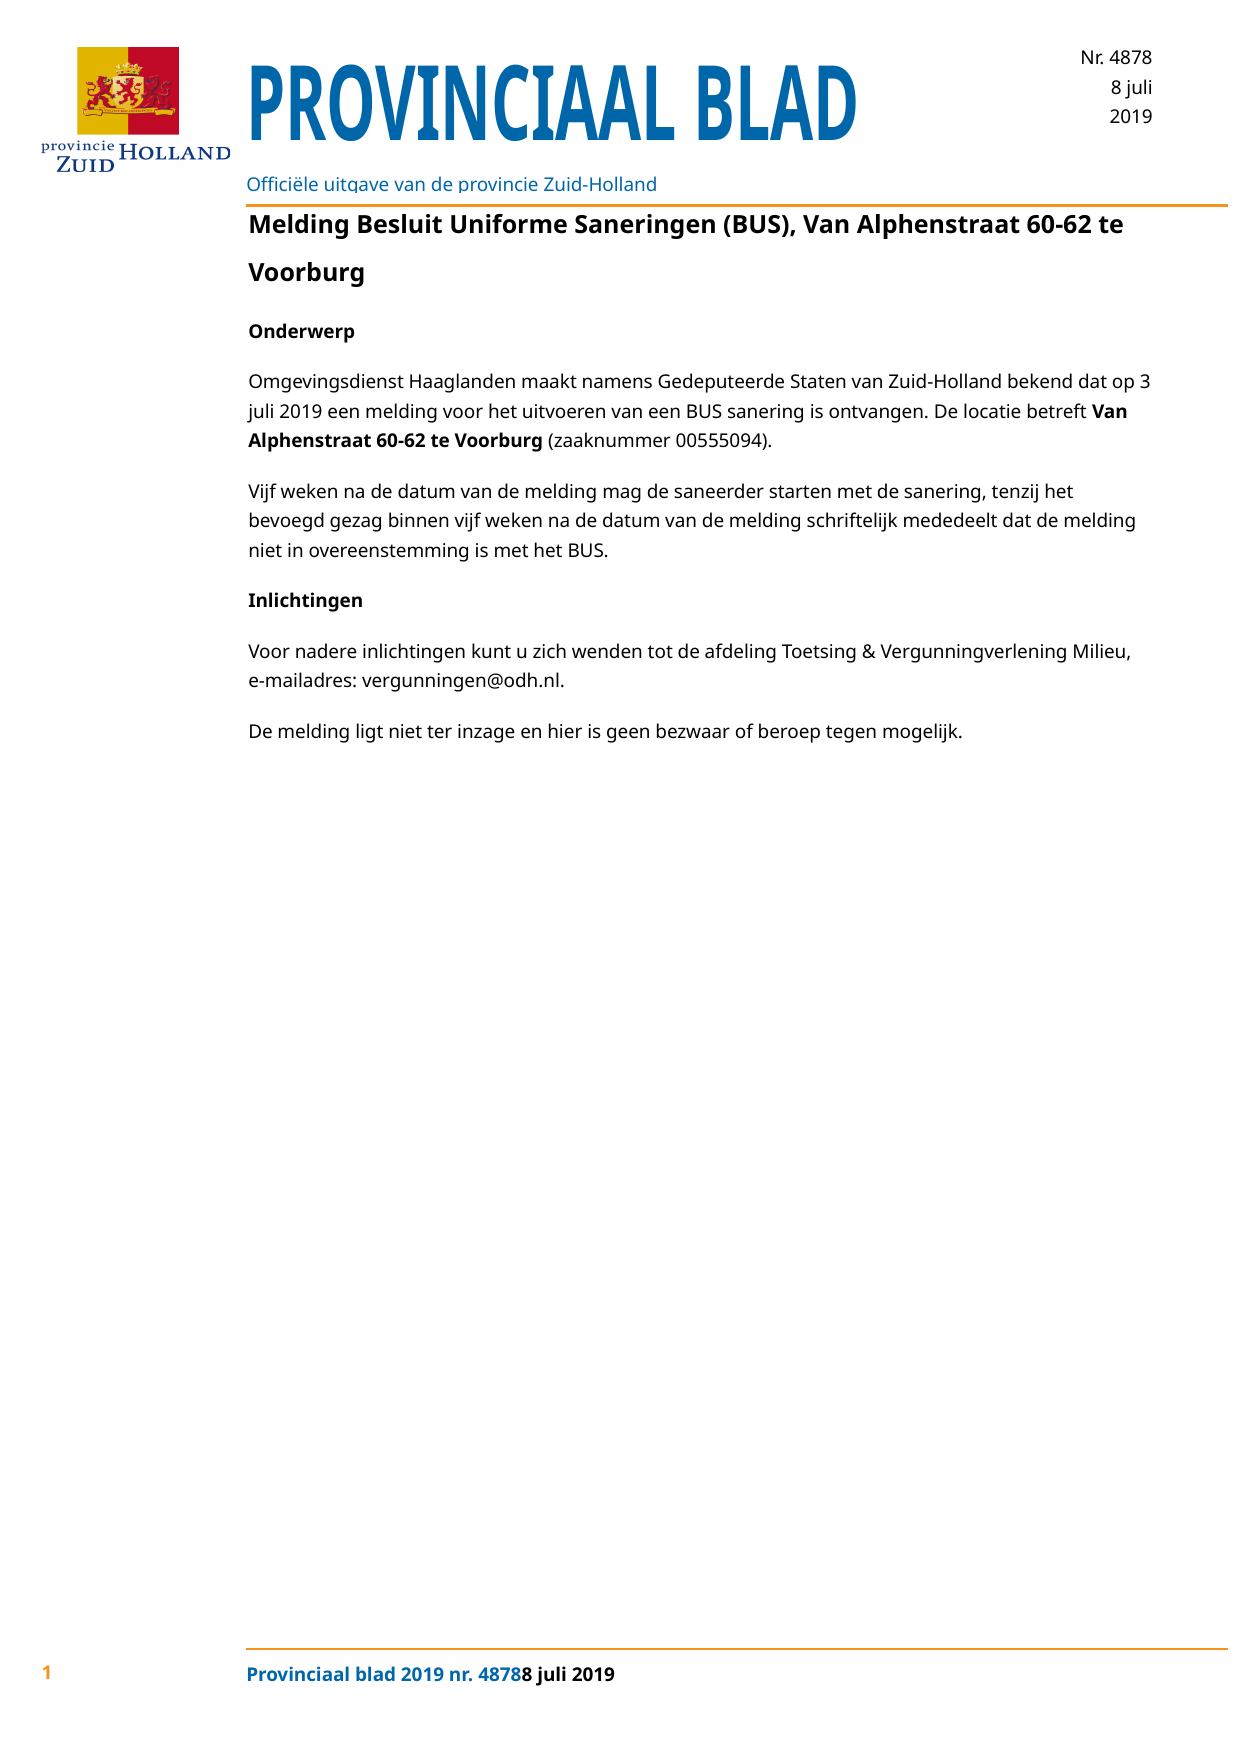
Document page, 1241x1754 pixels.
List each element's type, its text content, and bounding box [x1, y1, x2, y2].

text Omgevingsdienst Haaglanden maakt namens Gedeputeerde Staten van Zuid-Holland bekend dat op 3 juli 2019 een melding voor het uitvoeren van een BUS sanering is ontvangen. De locatie betreft Van Alphenstraat 60-62 te Voorburg (zaaknummer 00555094). [248, 368, 1152, 453]
text Onderwerp [248, 318, 1152, 344]
text Vijf weken na de datum van de melding mag de saneerder starten met de sanering, tenzij het bevoegd gezag binnen vijf weken na de datum van de melding schriftelijk mededeelt dat de melding niet in overeenstemming is met het BUS. [248, 478, 1152, 563]
picture [41, 47, 231, 172]
text Melding Besluit Uniforme Saneringen (BUS), Van Alphenstraat 60-62 te Voorburg [248, 207, 1152, 288]
text Inlichtingen [248, 587, 1152, 613]
text De melding ligt niet ter inzage en hier is geen bezwaar of beroep tegen mogelijk. [248, 718, 1152, 744]
text Voor nadere inlichtingen kunt u zich wenden tot de afdeling Toetsing & Vergunningverlening Milieu, e-mailadres: vergunningen@odh.nl. [248, 638, 1152, 693]
